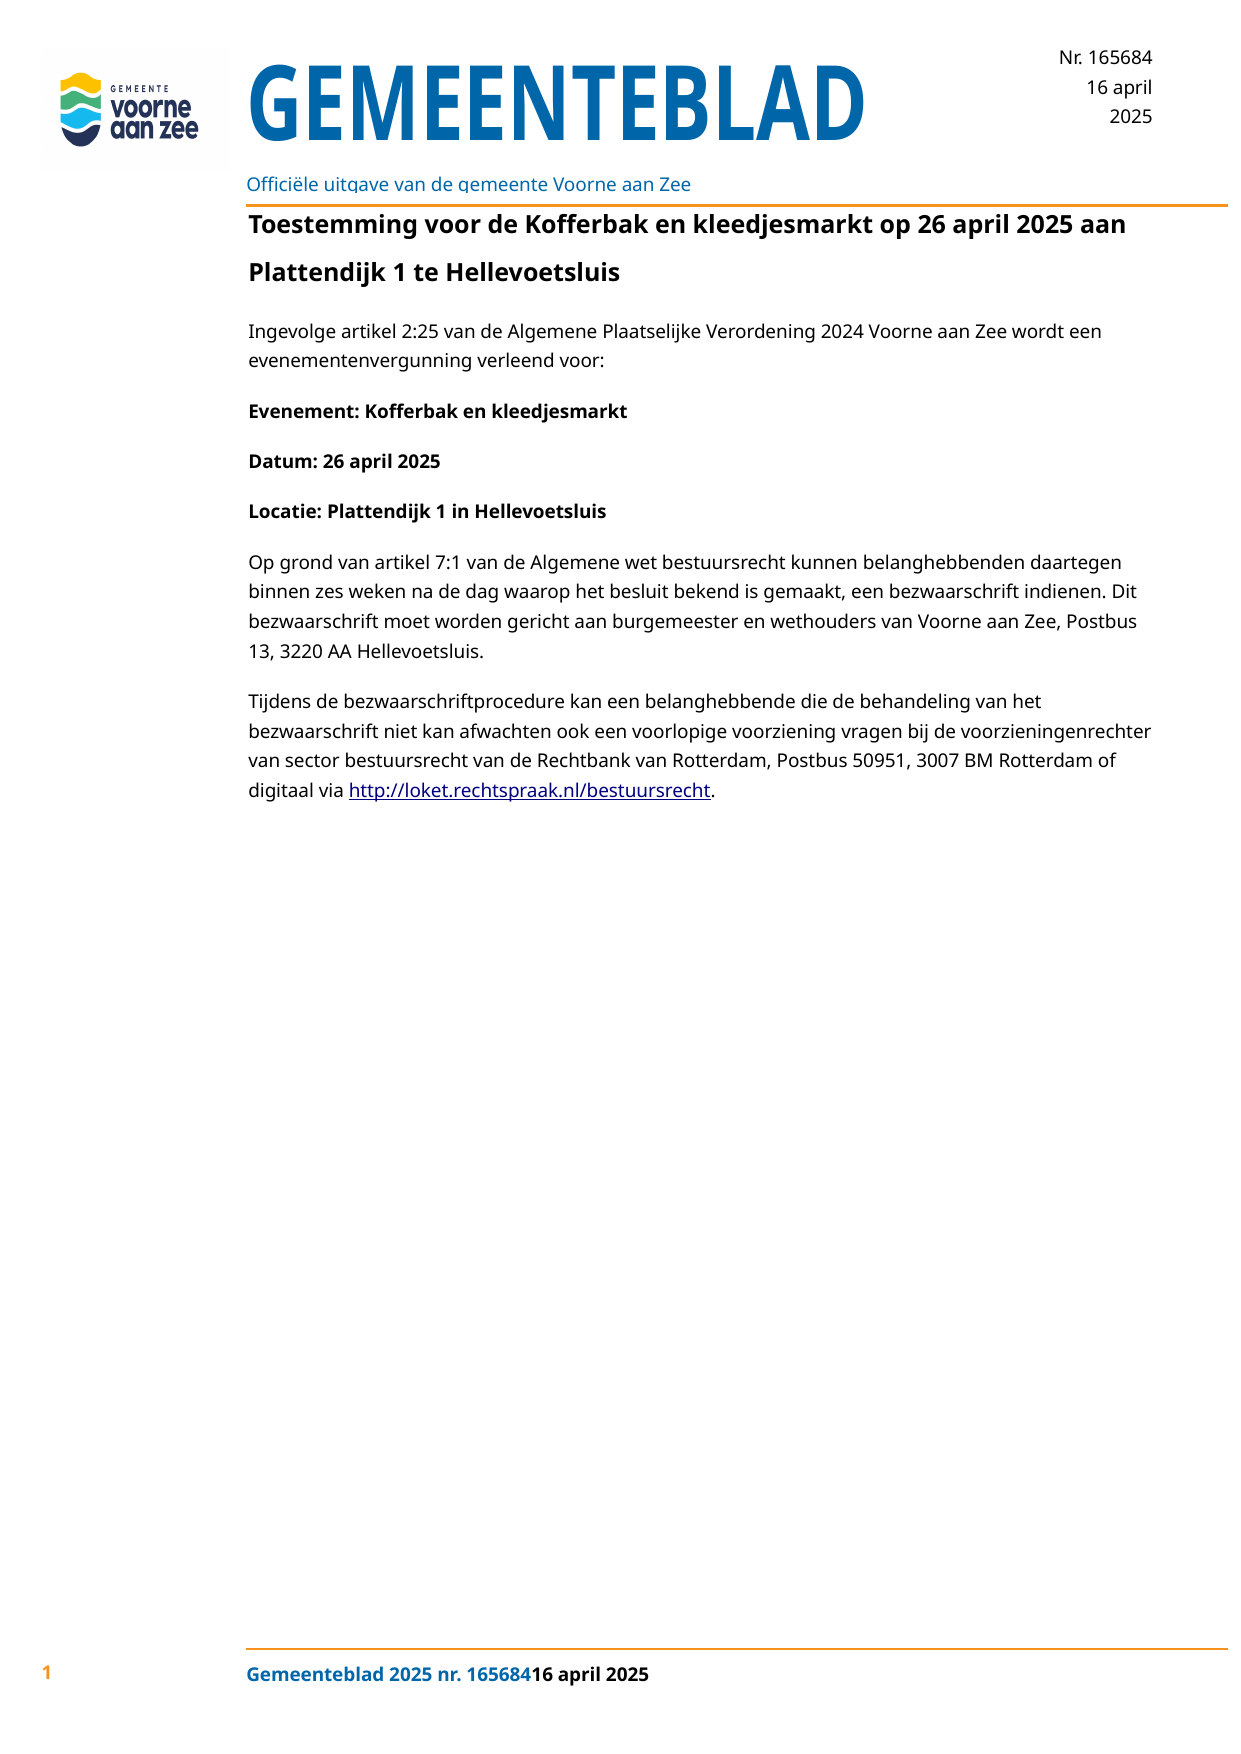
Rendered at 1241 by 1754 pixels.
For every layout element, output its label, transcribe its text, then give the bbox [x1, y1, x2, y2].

text Op grond van artikel 7:1 van de Algemene wet bestuursrecht kunnen belanghebbenden daartegen binnen zes weken na de dag waarop het besluit bekend is gemaakt, een bezwaarschrift indienen. Dit bezwaarschrift moet worden gericht aan burgemeester en wethouders van Voorne aan Zee, Postbus 13, 3220 AA Hellevoetsluis. [248, 549, 1152, 664]
text Toestemming voor de Kofferbak en kleedjesmarkt op 26 april 2025 aan Plattendijk 1 te Hellevoetsluis [248, 207, 1152, 288]
text Locatie: Plattendijk 1 in Hellevoetsluis [248, 499, 1152, 524]
text Ingevolge artikel 2:25 van de Algemene Plaatselijke Verordening 2024 Voorne aan Zee wordt een evenementenvergunning verleend voor: [248, 318, 1152, 373]
text Datum: 26 april 2025 [248, 448, 1152, 474]
text Evenement: Kofferbak en kleedjesmarkt [248, 398, 1152, 424]
picture [41, 47, 231, 172]
text Tijdens de bezwaarschriftprocedure kan een belanghebbende die de behandeling van het bezwaarschrift niet kan afwachten ook een voorlopige voorziening vragen bij de voorzieningenrechter van sector bestuursrecht van de Rechtbank van Rotterdam, Postbus 50951, 3007 BM Rotterdam of digitaal via http://loket.rechtspraak.nl/bestuursrecht. [248, 688, 1152, 803]
